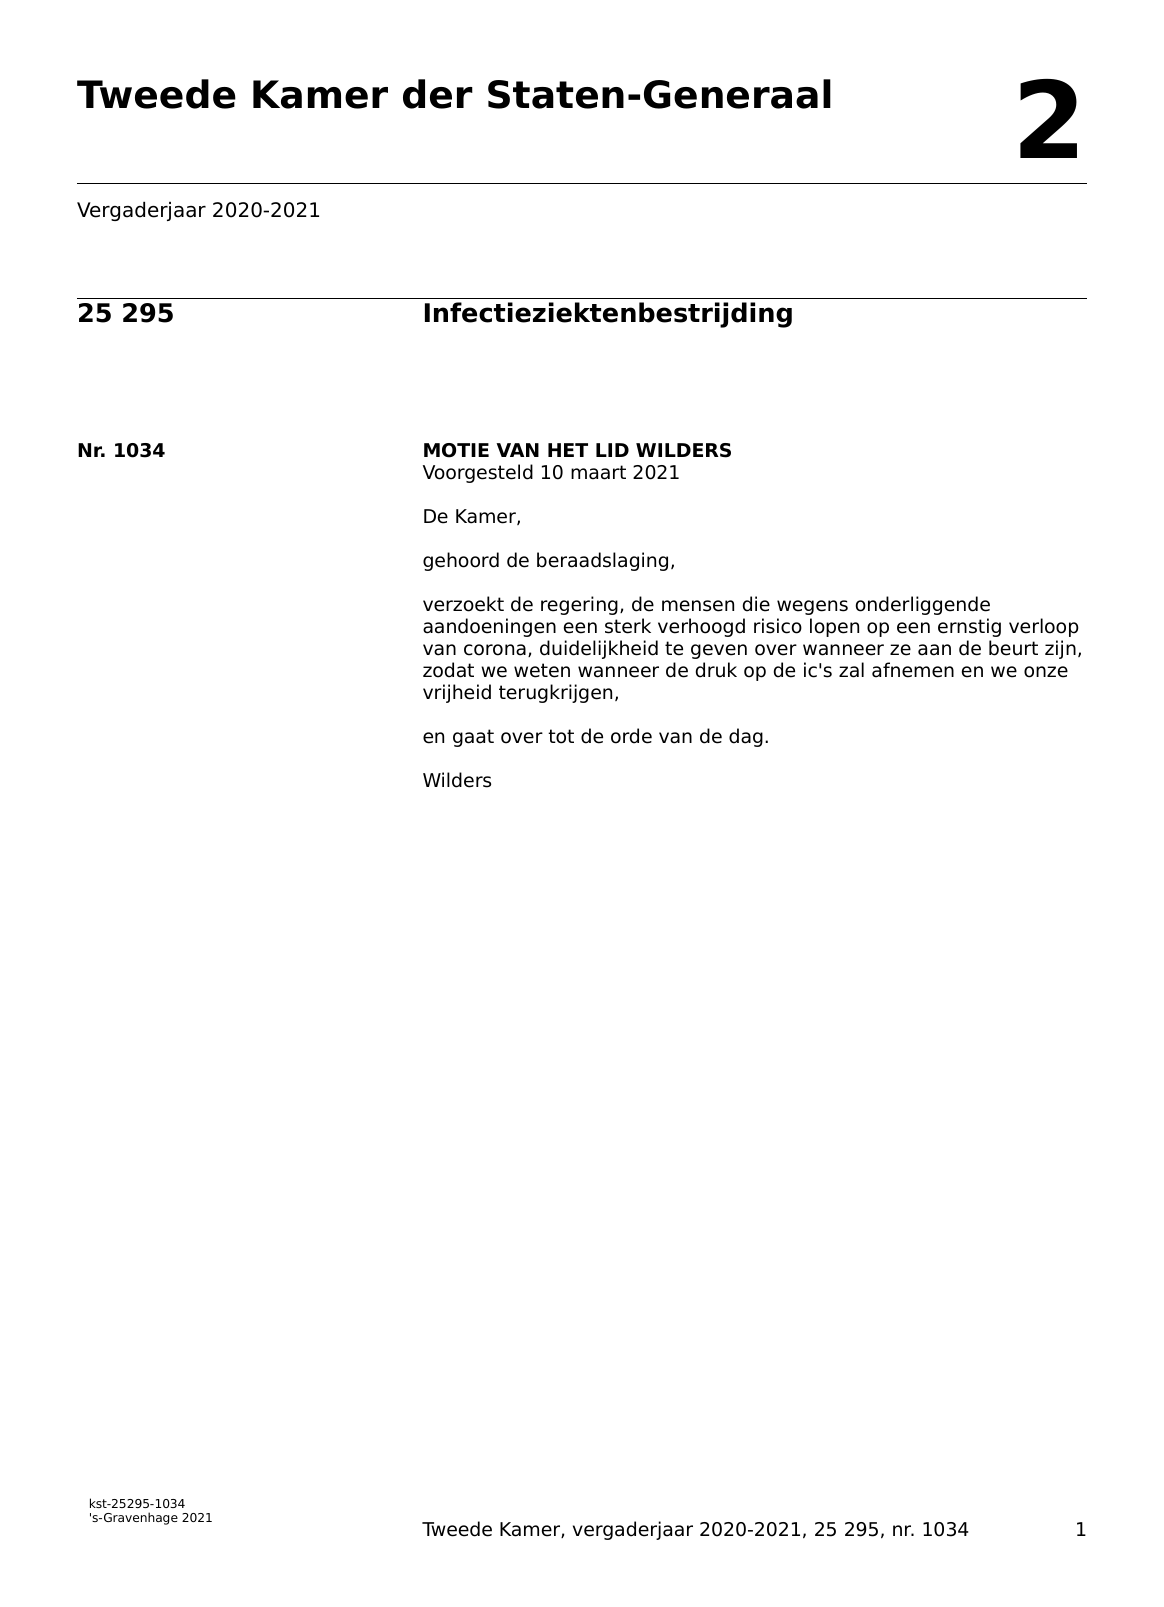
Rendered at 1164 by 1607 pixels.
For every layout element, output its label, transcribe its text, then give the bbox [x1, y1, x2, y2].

text en gaat over tot de orde van de dag. [422, 726, 1087, 748]
text gehoord de beraadslaging, [422, 550, 1087, 572]
text kst-25295-1034 [88, 1497, 323, 1511]
table_header 2 [886, 59, 1087, 183]
text Voorgesteld 10 maart 2021 [422, 462, 1087, 484]
text 's-Gravenhage 2021 [88, 1511, 323, 1525]
text Wilders [422, 770, 1087, 792]
text verzoekt de regering, de mensen die wegens onderliggende aandoeningen een sterk verhoogd risico lopen op een ernstig verloop van corona, duidelijkheid te geven over wanneer ze aan de beurt zijn, zodat we weten wanneer de druk op de ic's zal afnemen en we onze vrijheid terugkrijgen, [422, 594, 1087, 704]
table_cell Vergaderjaar 2020-2021 [77, 184, 1087, 298]
subtitle 25 295 Infectieziektenbestrijding [77, 299, 1087, 329]
text De Kamer, [422, 506, 1087, 528]
subtitle Nr. 1034 MOTIE VAN HET LID WILDERS [77, 440, 1087, 462]
table_header Tweede Kamer der Staten-Generaal [77, 59, 886, 183]
